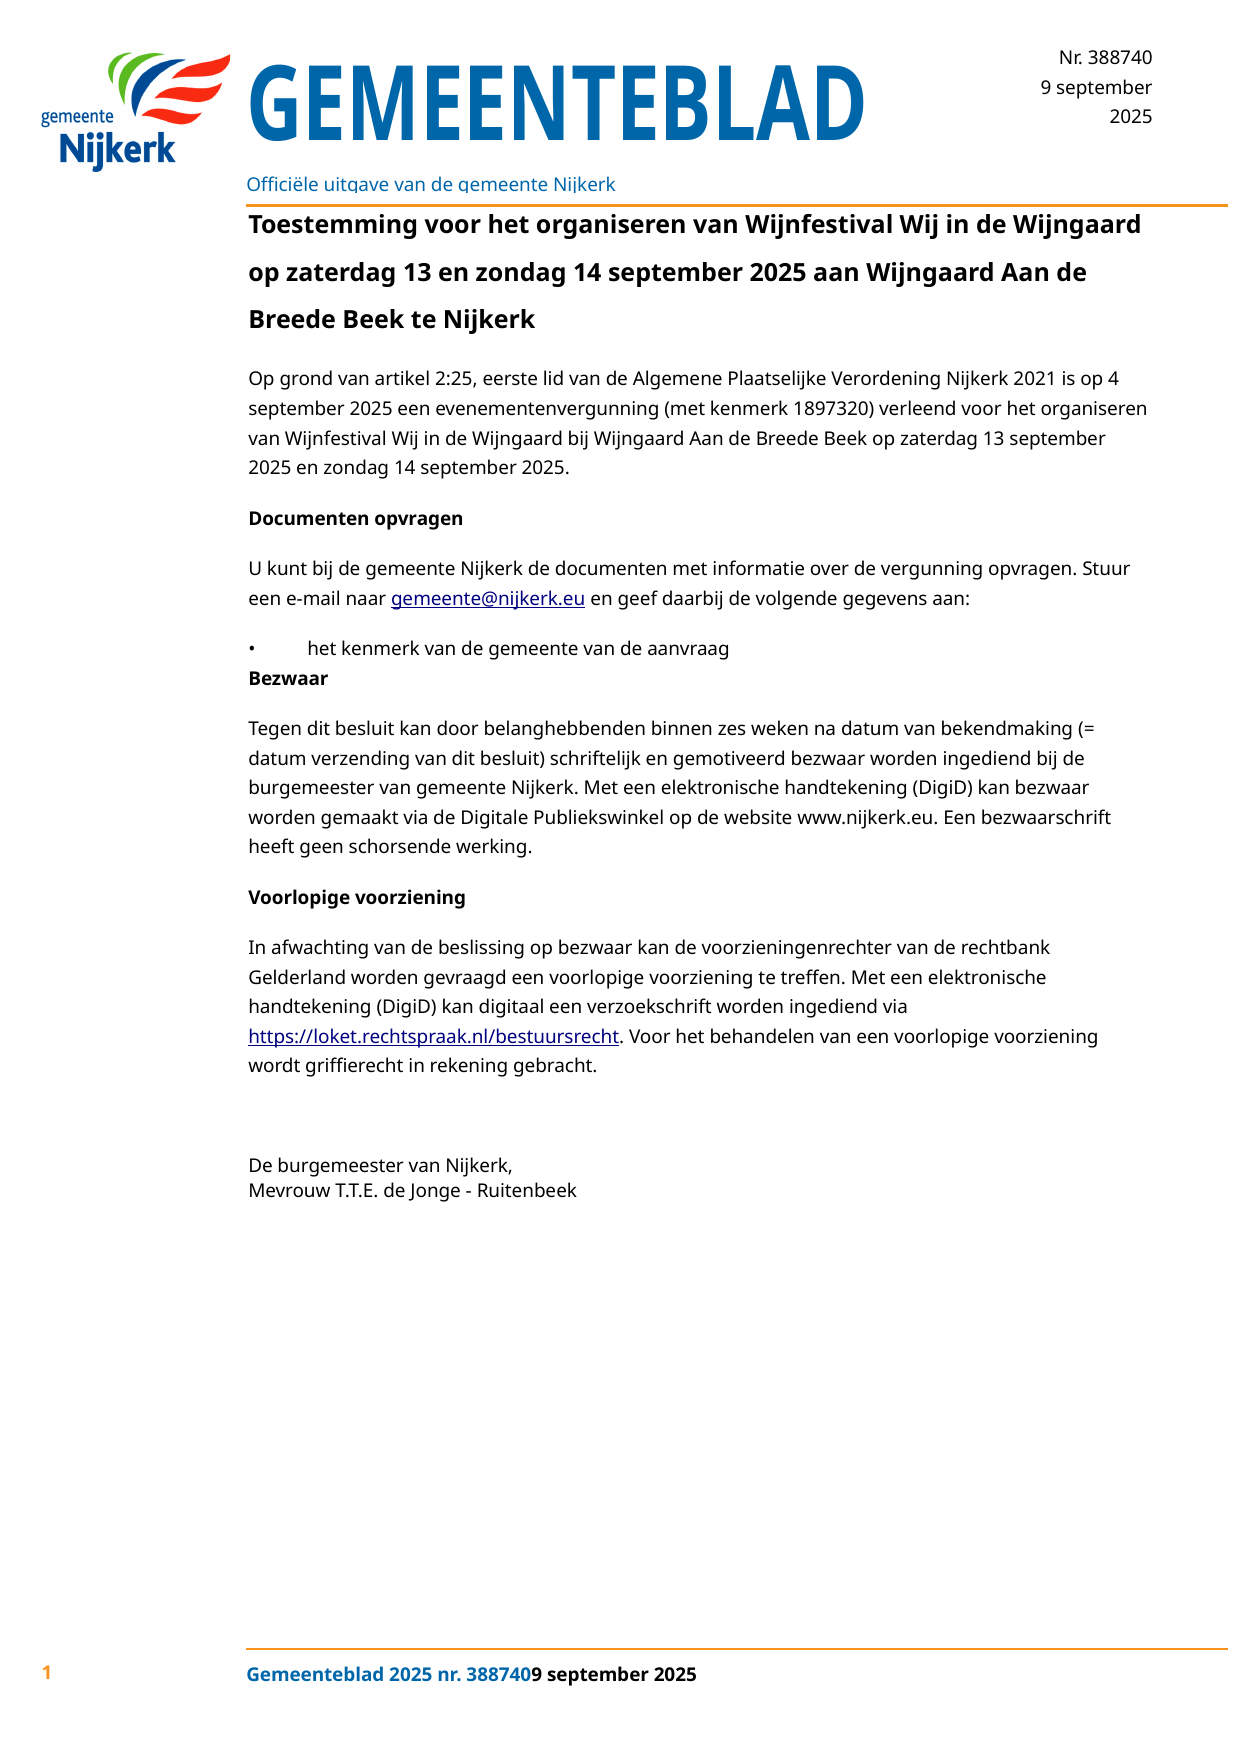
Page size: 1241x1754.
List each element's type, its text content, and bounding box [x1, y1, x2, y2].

list het kenmerk van de gemeente van de aanvraag [248, 635, 1152, 661]
text Op grond van artikel 2:25, eerste lid van de Algemene Plaatselijke Verordening Nijkerk 2021 is op 4 september 2025 een evenementenvergunning (met kenmerk 1897320) verleend voor het organiseren van Wijnfestival Wij in de Wijngaard bij Wijngaard Aan de Breede Beek op zaterdag 13 september 2025 en zondag 14 september 2025. [248, 366, 1152, 480]
text Voorlopige voorziening [248, 884, 1152, 909]
text In afwachting van de beslissing op bezwaar kan de voorzieningenrechter van de rechtbank Gelderland worden gevraagd een voorlopige voorziening te treffen. Met een elektronische handtekening (DigiD) kan digitaal een verzoekschrift worden ingediend via https://loket.rechtspraak.nl/bestuursrecht. Voor het behandelen van een voorlopige voorziening wordt griffierecht in rekening gebracht. [248, 934, 1152, 1078]
text Mevrouw T.T.E. de Jonge - Ruitenbeek [248, 1178, 1152, 1203]
text Toestemming voor het organiseren van Wijnfestival Wij in de Wijngaard op zaterdag 13 en zondag 14 september 2025 aan Wijngaard Aan de Breede Beek te Nijkerk [248, 207, 1152, 336]
text U kunt bij de gemeente Nijkerk de documenten met informatie over de vergunning opvragen. Stuur een e-mail naar gemeente@nijkerk.eu en geef daarbij de volgende gegevens aan: [248, 555, 1152, 610]
text Documenten opvragen [248, 505, 1152, 530]
picture [41, 47, 231, 172]
text De burgemeester van Nijkerk, [248, 1152, 1152, 1178]
text Tegen dit besluit kan door belanghebbenden binnen zes weken na datum van bekendmaking (= datum verzending van dit besluit) schriftelijk en gemotiveerd bezwaar worden ingediend bij de burgemeester van gemeente Nijkerk. Met een elektronische handtekening (DigiD) kan bezwaar worden gemaakt via de Digitale Publiekswinkel op de website www.nijkerk.eu. Een bezwaarschrift heeft geen schorsende werking. [248, 715, 1152, 859]
text Bezwaar [248, 665, 1152, 690]
